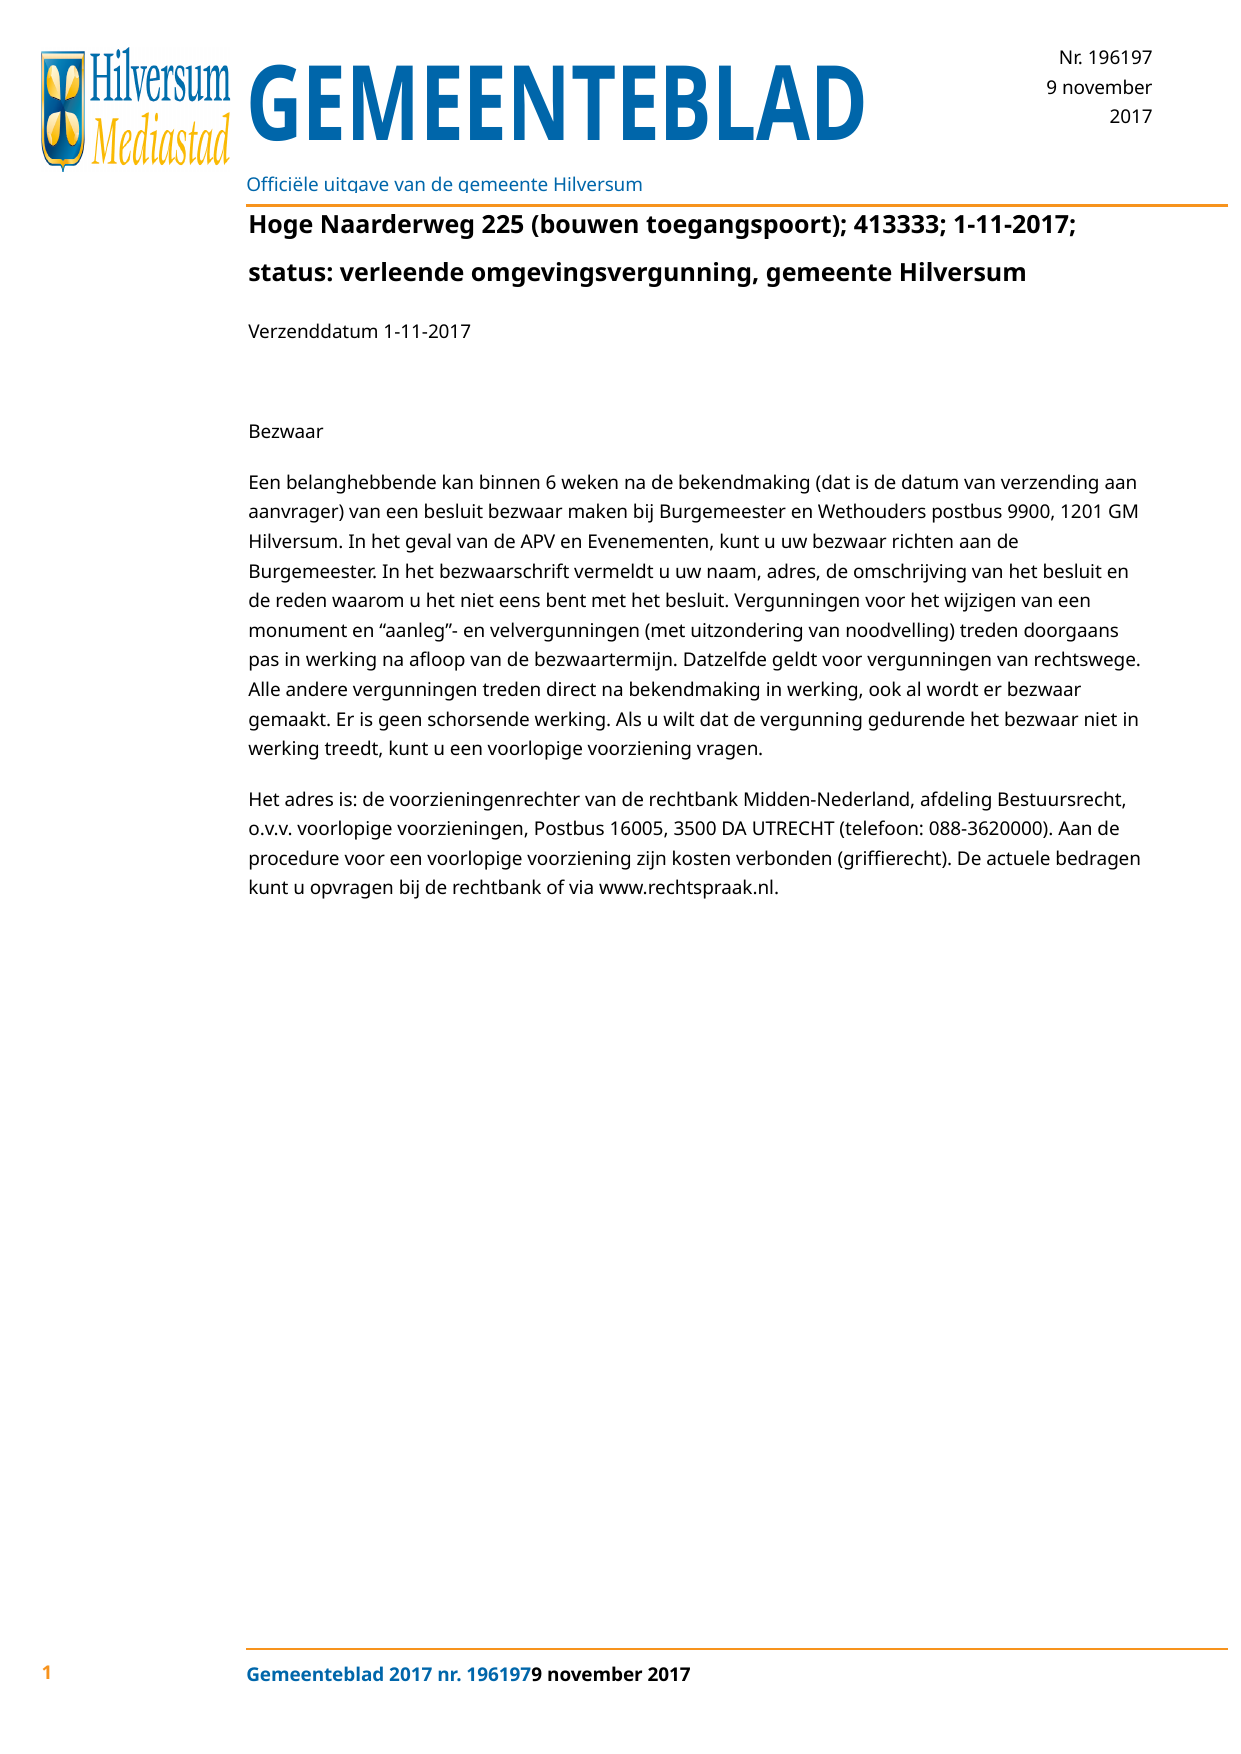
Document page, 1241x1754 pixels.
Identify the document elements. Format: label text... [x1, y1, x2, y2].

text Bezwaar [248, 419, 1152, 444]
text Hoge Naarderweg 225 (bouwen toegangspoort); 413333; 1-11-2017; status: verleende omgevingsvergunning, gemeente Hilversum [248, 207, 1152, 288]
text Een belanghebbende kan binnen 6 weken na de bekendmaking (dat is de datum van verzending aan aanvrager) van een besluit bezwaar maken bij Burgemeester en Wethouders postbus 9900, 1201 GM Hilversum. In het geval van de APV en Evenementen, kunt u uw bezwaar richten aan de Burgemeester. In het bezwaarschrift vermeldt u uw naam, adres, de omschrijving van het besluit en de reden waarom u het niet eens bent met het besluit. Vergunningen voor het wijzigen van een monument en “aanleg”- en velvergunningen (met uitzondering van noodvelling) treden doorgaans pas in werking na afloop van de bezwaartermijn. Datzelfde geldt voor vergunningen van rechtswege. Alle andere vergunningen treden direct na bekendmaking in werking, ook al wordt er bezwaar gemaakt. Er is geen schorsende werking. Als u wilt dat de vergunning gedurende het bezwaar niet in werking treedt, kunt u een voorlopige voorziening vragen. [248, 469, 1152, 761]
picture [41, 47, 231, 172]
text Het adres is: de voorzieningenrechter van de rechtbank Midden-Nederland, afdeling Bestuursrecht, o.v.v. voorlopige voorzieningen, Postbus 16005, 3500 DA UTRECHT (telefoon: 088-3620000). Aan de procedure voor een voorlopige voorziening zijn kosten verbonden (griffierecht). De actuele bedragen kunt u opvragen bij de rechtbank of via www.rechtspraak.nl. [248, 786, 1152, 900]
text Verzenddatum 1-11-2017 [248, 318, 1152, 344]
